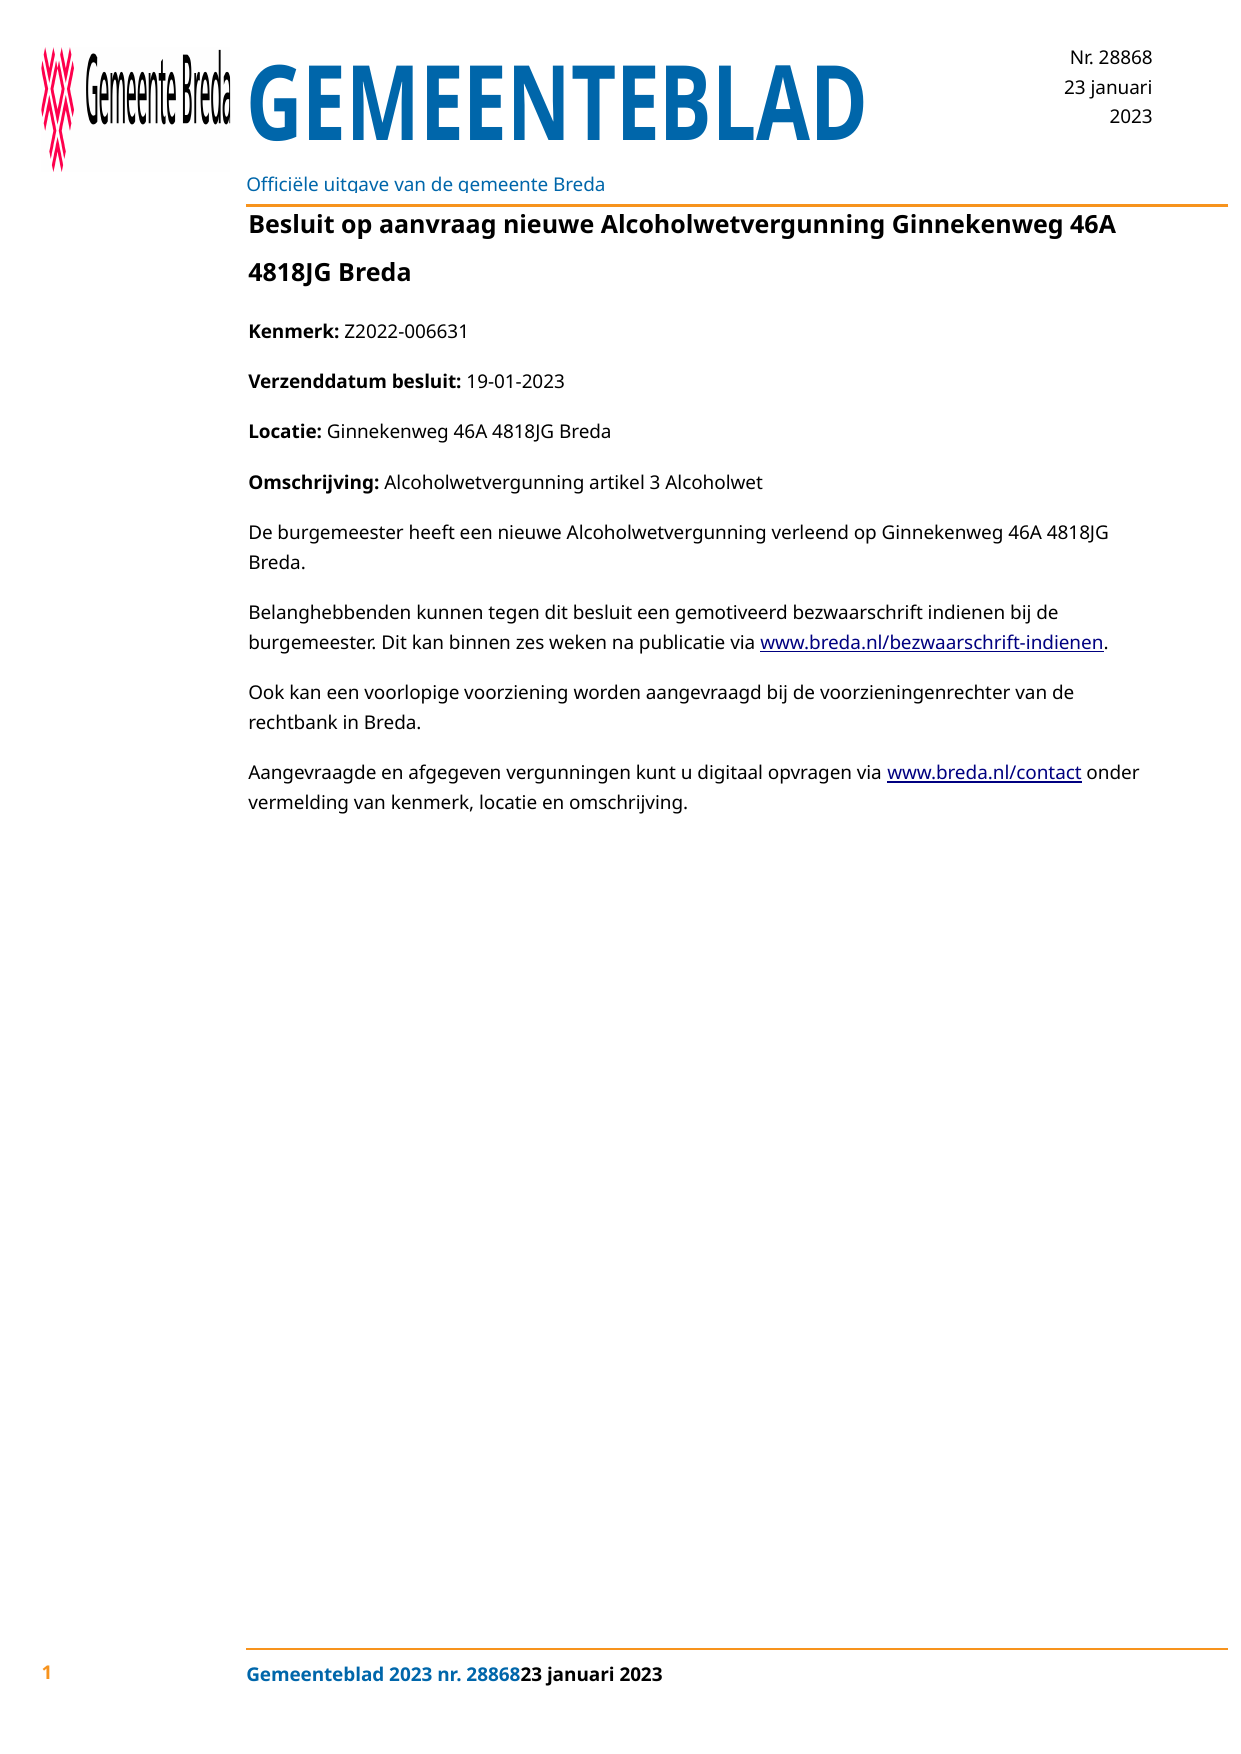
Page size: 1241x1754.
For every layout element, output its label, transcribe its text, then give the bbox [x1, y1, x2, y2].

text Besluit op aanvraag nieuwe Alcoholwetvergunning Ginnekenweg 46A 4818JG Breda [248, 207, 1152, 288]
text De burgemeester heeft een nieuwe Alcoholwetvergunning verleend op Ginnekenweg 46A 4818JG Breda. [248, 519, 1152, 575]
text Verzenddatum besluit: 19-01-2023 [248, 368, 1152, 394]
picture [41, 47, 231, 172]
text Kenmerk: Z2022-006631 [248, 318, 1152, 344]
text Aangevraagde en afgegeven vergunningen kunt u digitaal opvragen via www.breda.nl/contact onder vermelding van kenmerk, locatie en omschrijving. [248, 759, 1152, 815]
text Locatie: Ginnekenweg 46A 4818JG Breda [248, 419, 1152, 444]
text Omschrijving: Alcoholwetvergunning artikel 3 Alcoholwet [248, 469, 1152, 495]
text Ook kan een voorlopige voorziening worden aangevraagd bij de voorzieningenrechter van de rechtbank in Breda. [248, 679, 1152, 735]
text Belanghebbenden kunnen tegen dit besluit een gemotiveerd bezwaarschrift indienen bij de burgemeester. Dit kan binnen zes weken na publicatie via www.breda.nl/bezwaarschrift-indienen. [248, 599, 1152, 655]
